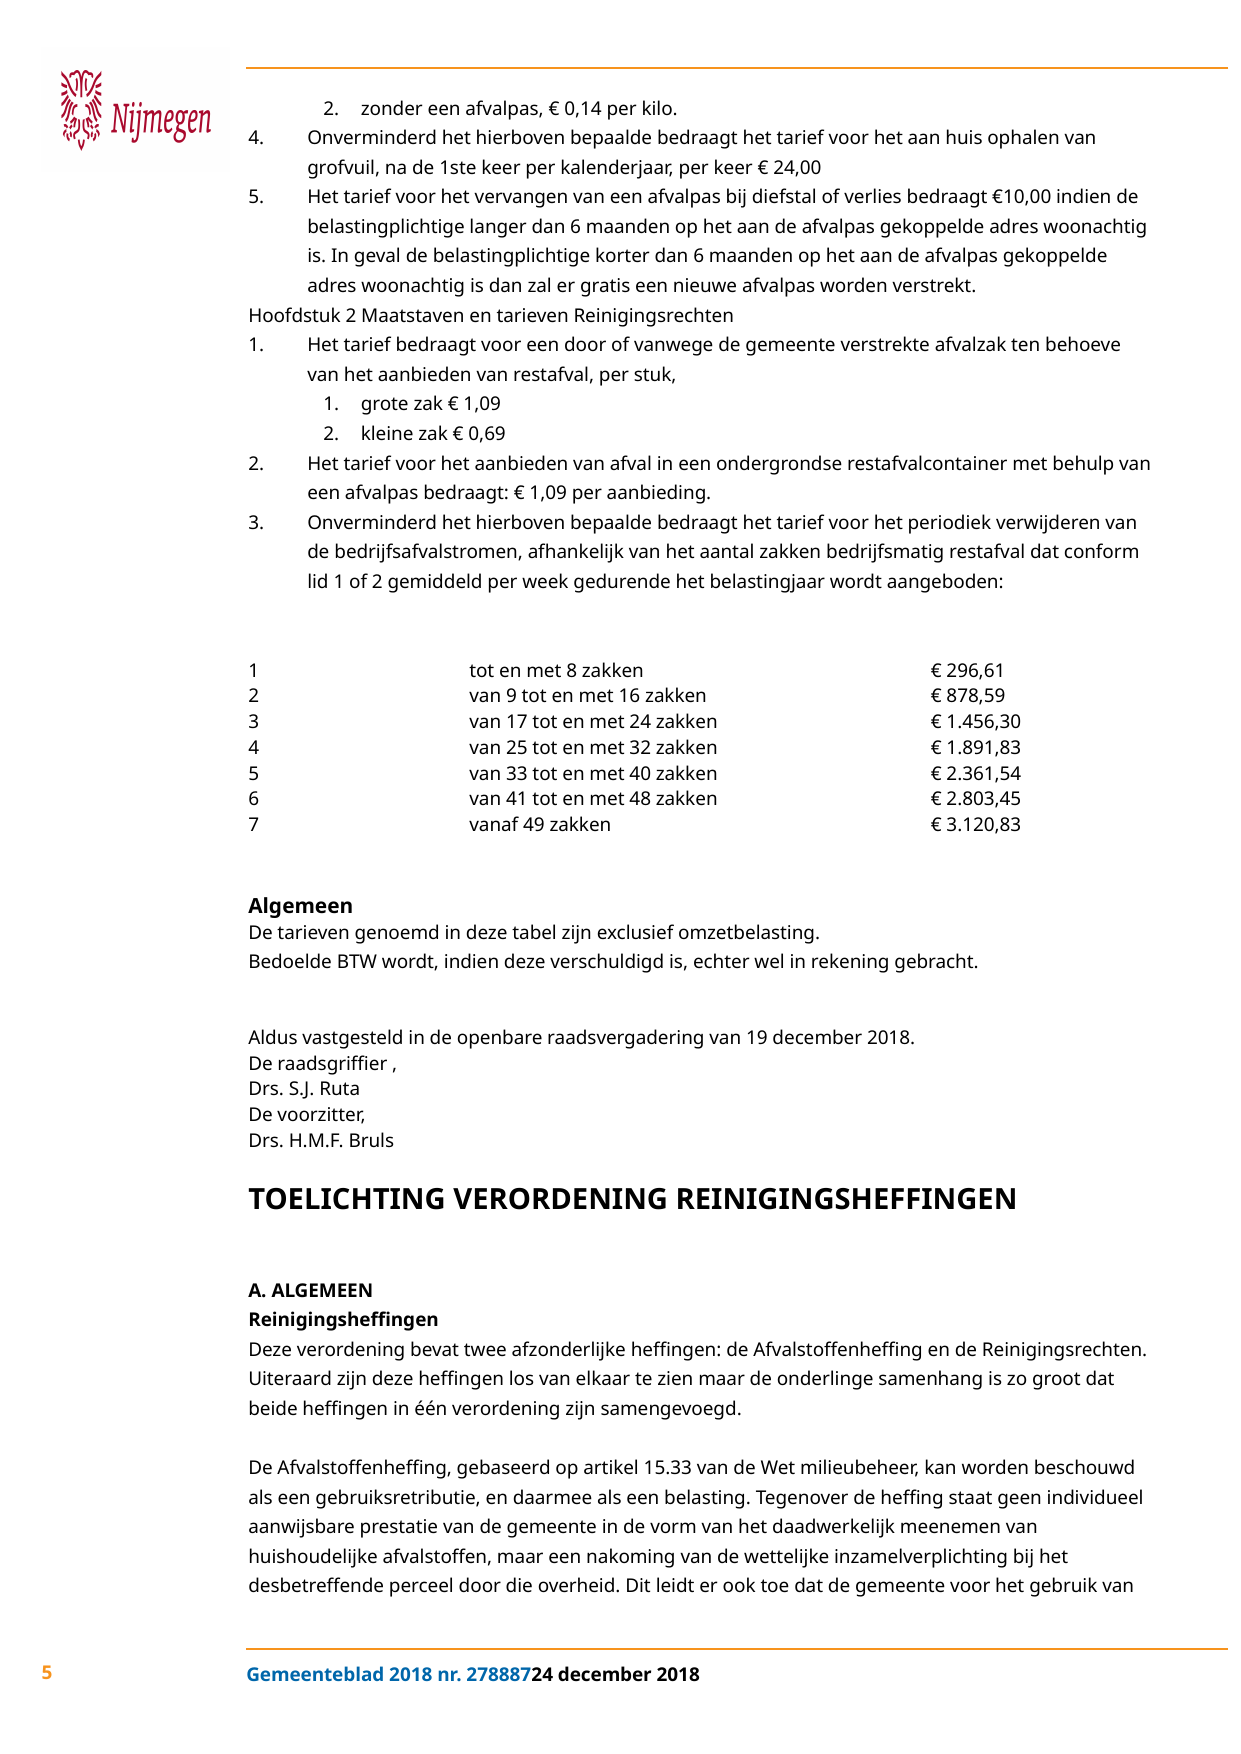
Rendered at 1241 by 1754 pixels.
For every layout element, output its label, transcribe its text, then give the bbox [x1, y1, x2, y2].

text Bedoelde BTW wordt, indien deze verschuldigd is, echter wel in rekening gebracht. [248, 949, 1152, 974]
table_cell 4 [248, 734, 469, 760]
list Het tarief bedraagt voor een door of vanwege de gemeente verstrekte afvalzak ten behoeve van het aanbieden van restafval, per stuk, [248, 331, 1152, 387]
list Het tarief voor het aanbieden van afval in een ondergrondse restafvalcontainer met behulp van een afvalpas bedraagt: € 1,09 per aanbieding. [248, 450, 1152, 505]
table_header € 296,61 [931, 657, 1152, 683]
table_cell van 25 tot en met 32 zakken [469, 734, 931, 760]
text Aldus vastgesteld in de openbare raadsvergadering van 19 december 2018. [248, 1024, 1152, 1050]
picture [41, 47, 231, 172]
text TOELICHTING VERORDENING REINIGINGSHEFFINGEN [248, 1178, 1152, 1218]
table_cell 7 [248, 811, 469, 837]
table_cell van 41 tot en met 48 zakken [469, 786, 931, 811]
text Hoofdstuk 2 Maatstaven en tarieven Reinigingsrechten [248, 302, 1152, 328]
table_cell 3 [248, 709, 469, 734]
list Het tarief voor het vervangen van een afvalpas bij diefstal of verlies bedraagt €10,00 indien de belastingplichtige langer dan 6 maanden op het aan de afvalpas gekoppelde adres woonachtig is. In geval de belastingplichtige korter dan 6 maanden op het aan de afvalpas gekoppelde adres woonachtig is dan zal er gratis een nieuwe afvalpas worden verstrekt. [248, 183, 1152, 298]
table_cell 5 [248, 760, 469, 786]
text Algemeen [248, 891, 1152, 919]
text De raadsgriffier , [248, 1050, 1152, 1075]
text Reinigingsheffingen [248, 1306, 1152, 1332]
text A. ALGEMEEN [248, 1277, 1152, 1302]
list Onverminderd het hierboven bepaalde bedraagt het tarief voor het aan huis ophalen van grofvuil, na de 1ste keer per kalenderjaar, per keer € 24,00 [248, 124, 1152, 180]
table_cell € 2.361,54 [931, 760, 1152, 786]
table_cell € 2.803,45 [931, 786, 1152, 811]
text Drs. S.J. Ruta [248, 1075, 1152, 1101]
table_cell van 17 tot en met 24 zakken [469, 709, 931, 734]
list grote zak € 1,09 [323, 391, 1152, 416]
text Drs. H.M.F. Bruls [248, 1127, 1152, 1153]
text De tarieven genoemd in deze tabel zijn exclusief omzetbelasting. [248, 919, 1152, 945]
table_cell € 1.891,83 [931, 734, 1152, 760]
text De Afvalstoffenheffing, gebaseerd op artikel 15.33 van de Wet milieubeheer, kan worden beschouwd als een gebruiksretributie, en daarmee als een belasting. Tegenover de heffing staat geen individueel aanwijsbare prestatie van de gemeente in de vorm van het daadwerkelijk meenemen van huishoudelijke afvalstoffen, maar een nakoming van de wettelijke inzamelverplichting bij het desbetreffende perceel door die overheid. Dit leidt er ook toe dat de gemeente voor het gebruik van [248, 1454, 1152, 1598]
table_cell 6 [248, 786, 469, 811]
list kleine zak € 0,69 [323, 420, 1152, 446]
table_header 1 [248, 657, 469, 683]
text De voorzitter, [248, 1101, 1152, 1127]
table_cell vanaf 49 zakken [469, 811, 931, 837]
table_cell € 878,59 [931, 683, 1152, 708]
table_cell € 3.120,83 [931, 811, 1152, 837]
list zonder een afvalpas, € 0,14 per kilo. [323, 95, 1152, 121]
table_header tot en met 8 zakken [469, 657, 931, 683]
list Onverminderd het hierboven bepaalde bedraagt het tarief voor het periodiek verwijderen van de bedrijfsafvalstromen, afhankelijk van het aantal zakken bedrijfsmatig restafval dat conform lid 1 of 2 gemiddeld per week gedurende het belastingjaar wordt aangeboden: [248, 509, 1152, 594]
table_cell € 1.456,30 [931, 709, 1152, 734]
table_cell 2 [248, 683, 469, 708]
table_cell van 9 tot en met 16 zakken [469, 683, 931, 708]
table_cell van 33 tot en met 40 zakken [469, 760, 931, 786]
text Deze verordening bevat twee afzonderlijke heffingen: de Afvalstoffenheffing en de Reinigingsrechten. Uiteraard zijn deze heffingen los van elkaar te zien maar de onderlinge samenhang is zo groot dat beide heffingen in één verordening zijn samengevoegd. [248, 1336, 1152, 1421]
